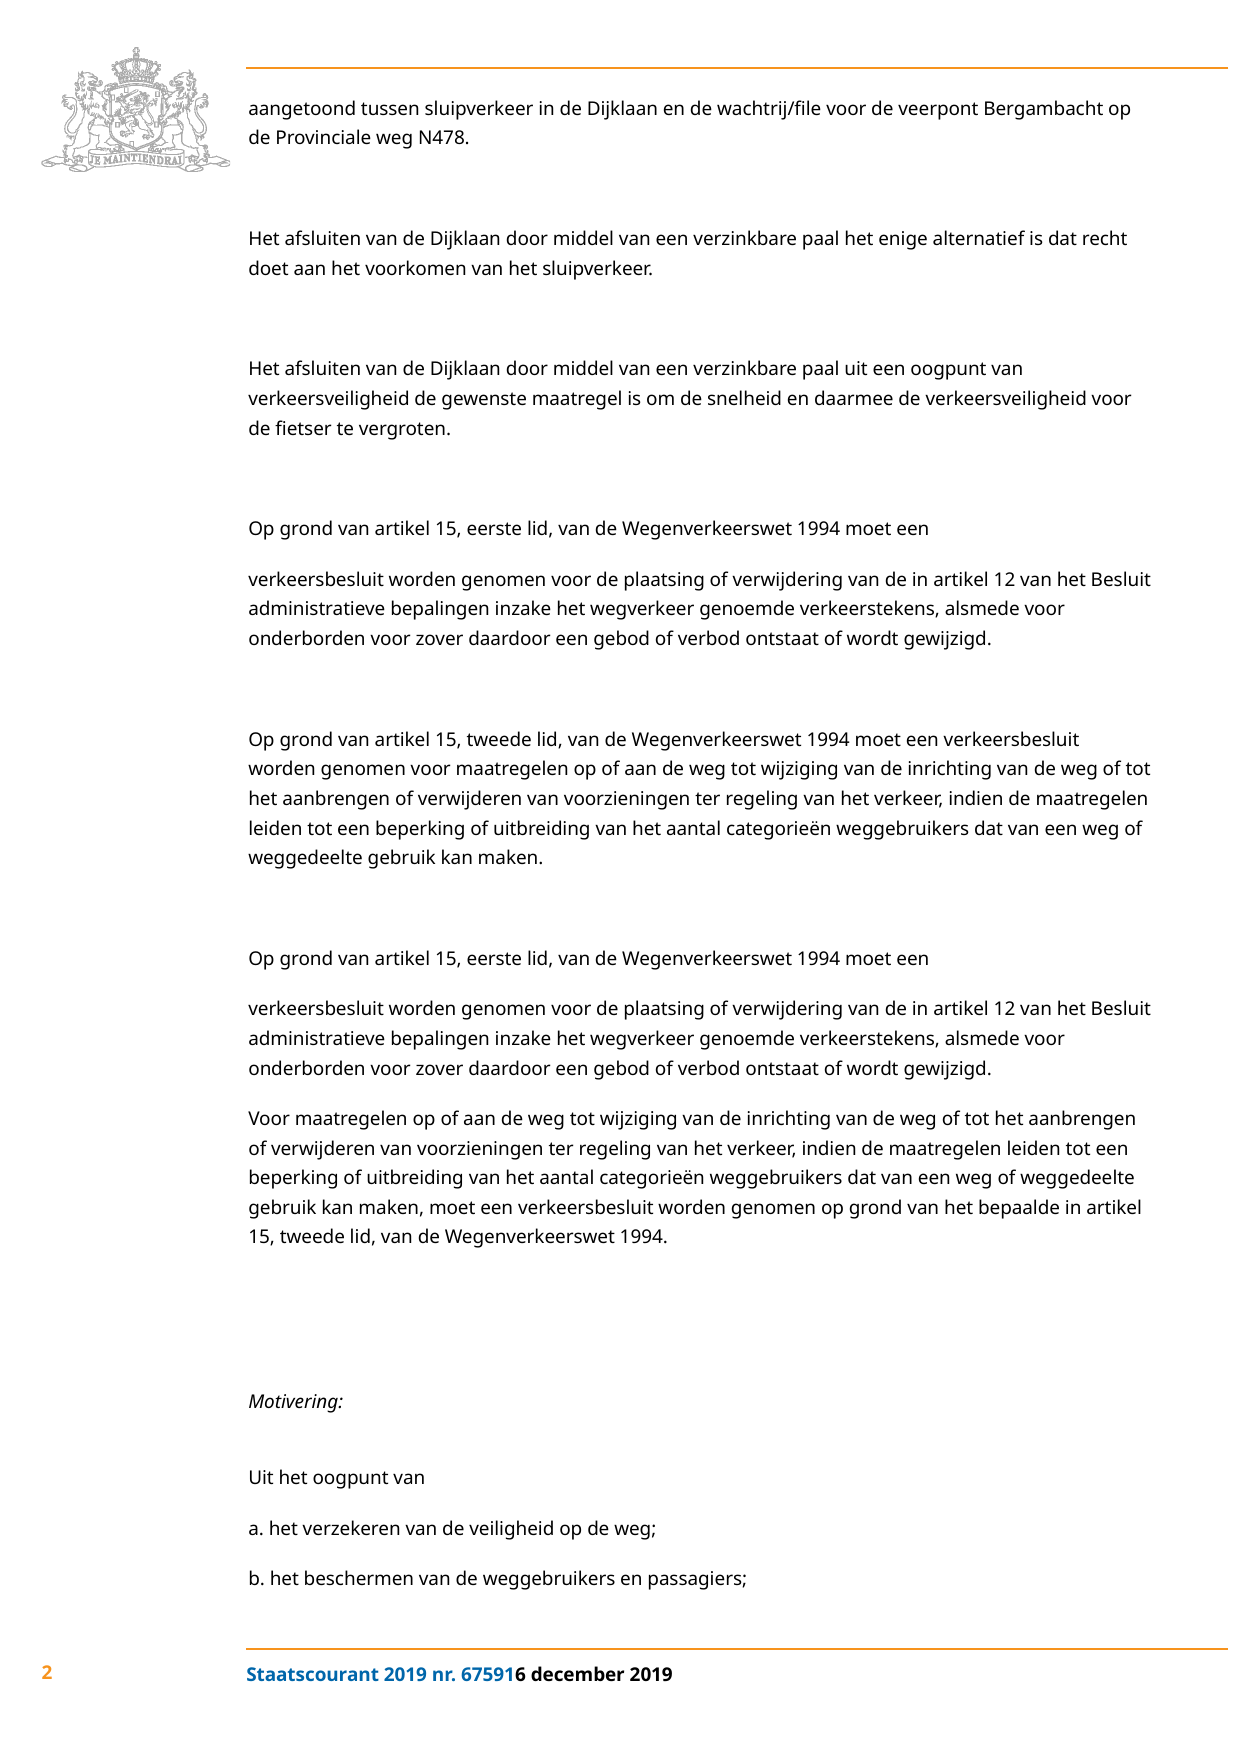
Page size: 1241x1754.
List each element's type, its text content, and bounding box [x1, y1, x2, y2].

text Het afsluiten van de Dijklaan door middel van een verzinkbare paal uit een oogpunt van verkeersveiligheid de gewenste maatregel is om de snelheid en daarmee de verkeersveiligheid voor de fietser te vergroten. [248, 356, 1152, 441]
text Voor maatregelen op of aan de weg tot wijziging van de inrichting van de weg of tot het aanbrengen of verwijderen van voorzieningen ter regeling van het verkeer, indien de maatregelen leiden tot een beperking of uitbreiding van het aantal categorieën weggebruikers dat van een weg of weggedeelte gebruik kan maken, moet een verkeersbesluit worden genomen op grond van het bepaalde in artikel 15, tweede lid, van de Wegenverkeerswet 1994. [248, 1105, 1152, 1249]
text aangetoond tussen sluipverkeer in de Dijklaan en de wachtrij/file voor de veerpont Bergambacht op de Provinciale weg N478. [248, 95, 1152, 150]
text verkeersbesluit worden genomen voor de plaatsing of verwijdering van de in artikel 12 van het Besluit administratieve bepalingen inzake het wegverkeer genoemde verkeerstekens, alsmede voor onderborden voor zover daardoor een gebod of verbod ontstaat of wordt gewijzigd. [248, 996, 1152, 1081]
text Op grond van artikel 15, tweede lid, van de Wegenverkeerswet 1994 moet een verkeersbesluit worden genomen voor maatregelen op of aan de weg tot wijziging van de inrichting van de weg of tot het aanbrengen of verwijderen van voorzieningen ter regeling van het verkeer, indien de maatregelen leiden tot een beperking of uitbreiding van het aantal categorieën weggebruikers dat van een weg of weggedeelte gebruik kan maken. [248, 726, 1152, 870]
picture [41, 47, 231, 172]
text b. het beschermen van de weggebruikers en passagiers; [248, 1565, 1152, 1591]
text a. het verzekeren van de veiligheid op de weg; [248, 1515, 1152, 1541]
text Motivering: [248, 1388, 1152, 1414]
text Op grond van artikel 15, eerste lid, van de Wegenverkeerswet 1994 moet een [248, 945, 1152, 971]
text Uit het oogpunt van [248, 1464, 1152, 1490]
text Op grond van artikel 15, eerste lid, van de Wegenverkeerswet 1994 moet een [248, 516, 1152, 541]
text verkeersbesluit worden genomen voor de plaatsing of verwijdering van de in artikel 12 van het Besluit administratieve bepalingen inzake het wegverkeer genoemde verkeerstekens, alsmede voor onderborden voor zover daardoor een gebod of verbod ontstaat of wordt gewijzigd. [248, 566, 1152, 651]
text Het afsluiten van de Dijklaan door middel van een verzinkbare paal het enige alternatief is dat recht doet aan het voorkomen van het sluipverkeer. [248, 225, 1152, 281]
